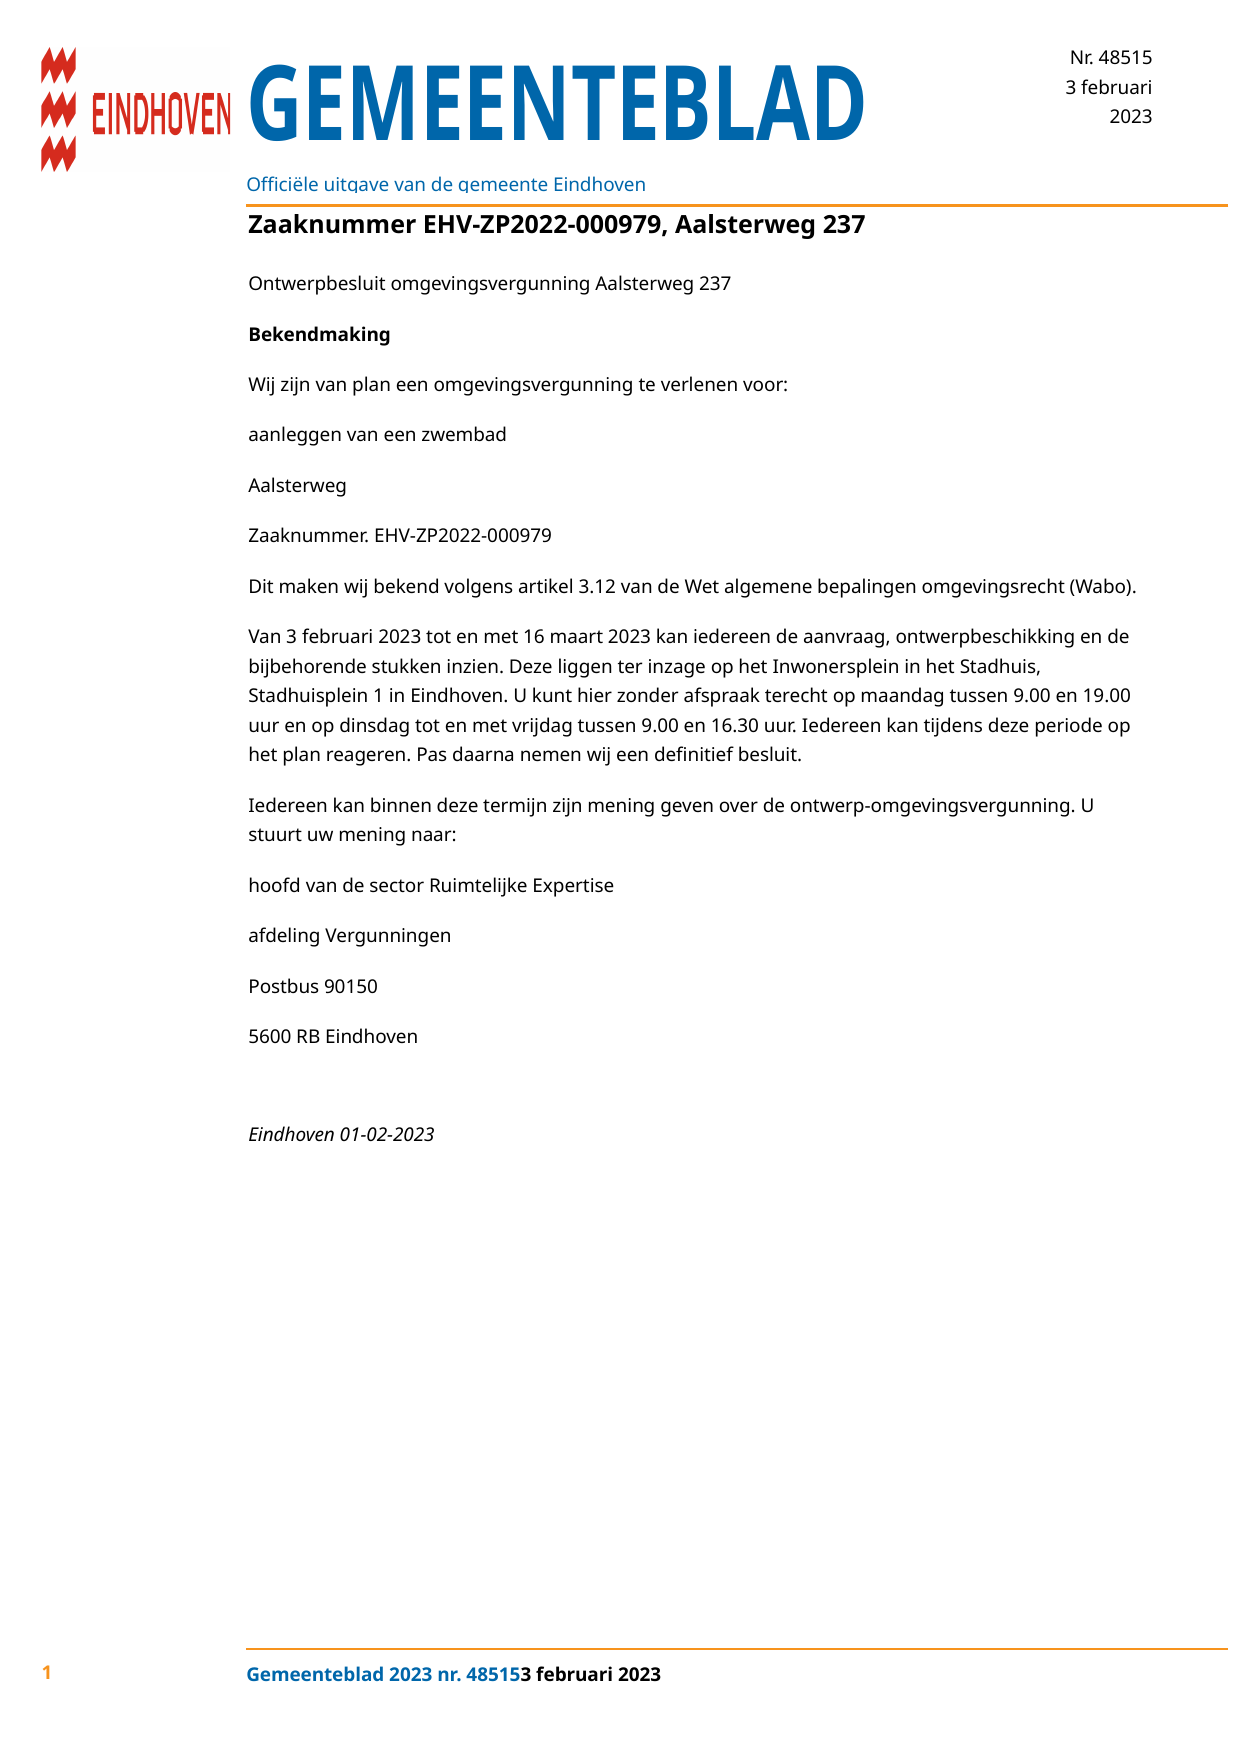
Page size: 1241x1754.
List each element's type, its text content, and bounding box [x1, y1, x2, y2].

text Iedereen kan binnen deze termijn zijn mening geven over de ontwerp-omgevingsvergunning. U stuurt uw mening naar: [248, 792, 1152, 847]
text afdeling Vergunningen [248, 922, 1152, 948]
text aanleggen van een zwembad [248, 422, 1152, 447]
text Ontwerpbesluit omgevingsvergunning Aalsterweg 237 [248, 270, 1152, 296]
text Wij zijn van plan een omgevingsvergunning te verlenen voor: [248, 371, 1152, 397]
text Zaaknummer EHV-ZP2022-000979, Aalsterweg 237 [248, 207, 1152, 241]
picture [41, 47, 231, 172]
text 5600 RB Eindhoven [248, 1023, 1152, 1049]
text Dit maken wij bekend volgens artikel 3.12 van de Wet algemene bepalingen omgevingsrecht (Wabo). [248, 573, 1152, 598]
text Van 3 februari 2023 tot en met 16 maart 2023 kan iedereen de aanvraag, ontwerpbeschikking en de bijbehorende stukken inzien. Deze liggen ter inzage op het Inwonersplein in het Stadhuis, Stadhuisplein 1 in Eindhoven. U kunt hier zonder afspraak terecht op maandag tussen 9.00 en 19.00 uur en op dinsdag tot en met vrijdag tussen 9.00 en 16.30 uur. Iedereen kan tijdens deze periode op het plan reageren. Pas daarna nemen wij een definitief besluit. [248, 623, 1152, 767]
text Zaaknummer. EHV-ZP2022-000979 [248, 522, 1152, 548]
text Aalsterweg [248, 472, 1152, 498]
text Postbus 90150 [248, 973, 1152, 998]
text Bekendmaking [248, 321, 1152, 346]
text hoofd van de sector Ruimtelijke Expertise [248, 872, 1152, 898]
text Eindhoven 01-02-2023 [248, 1121, 1152, 1147]
